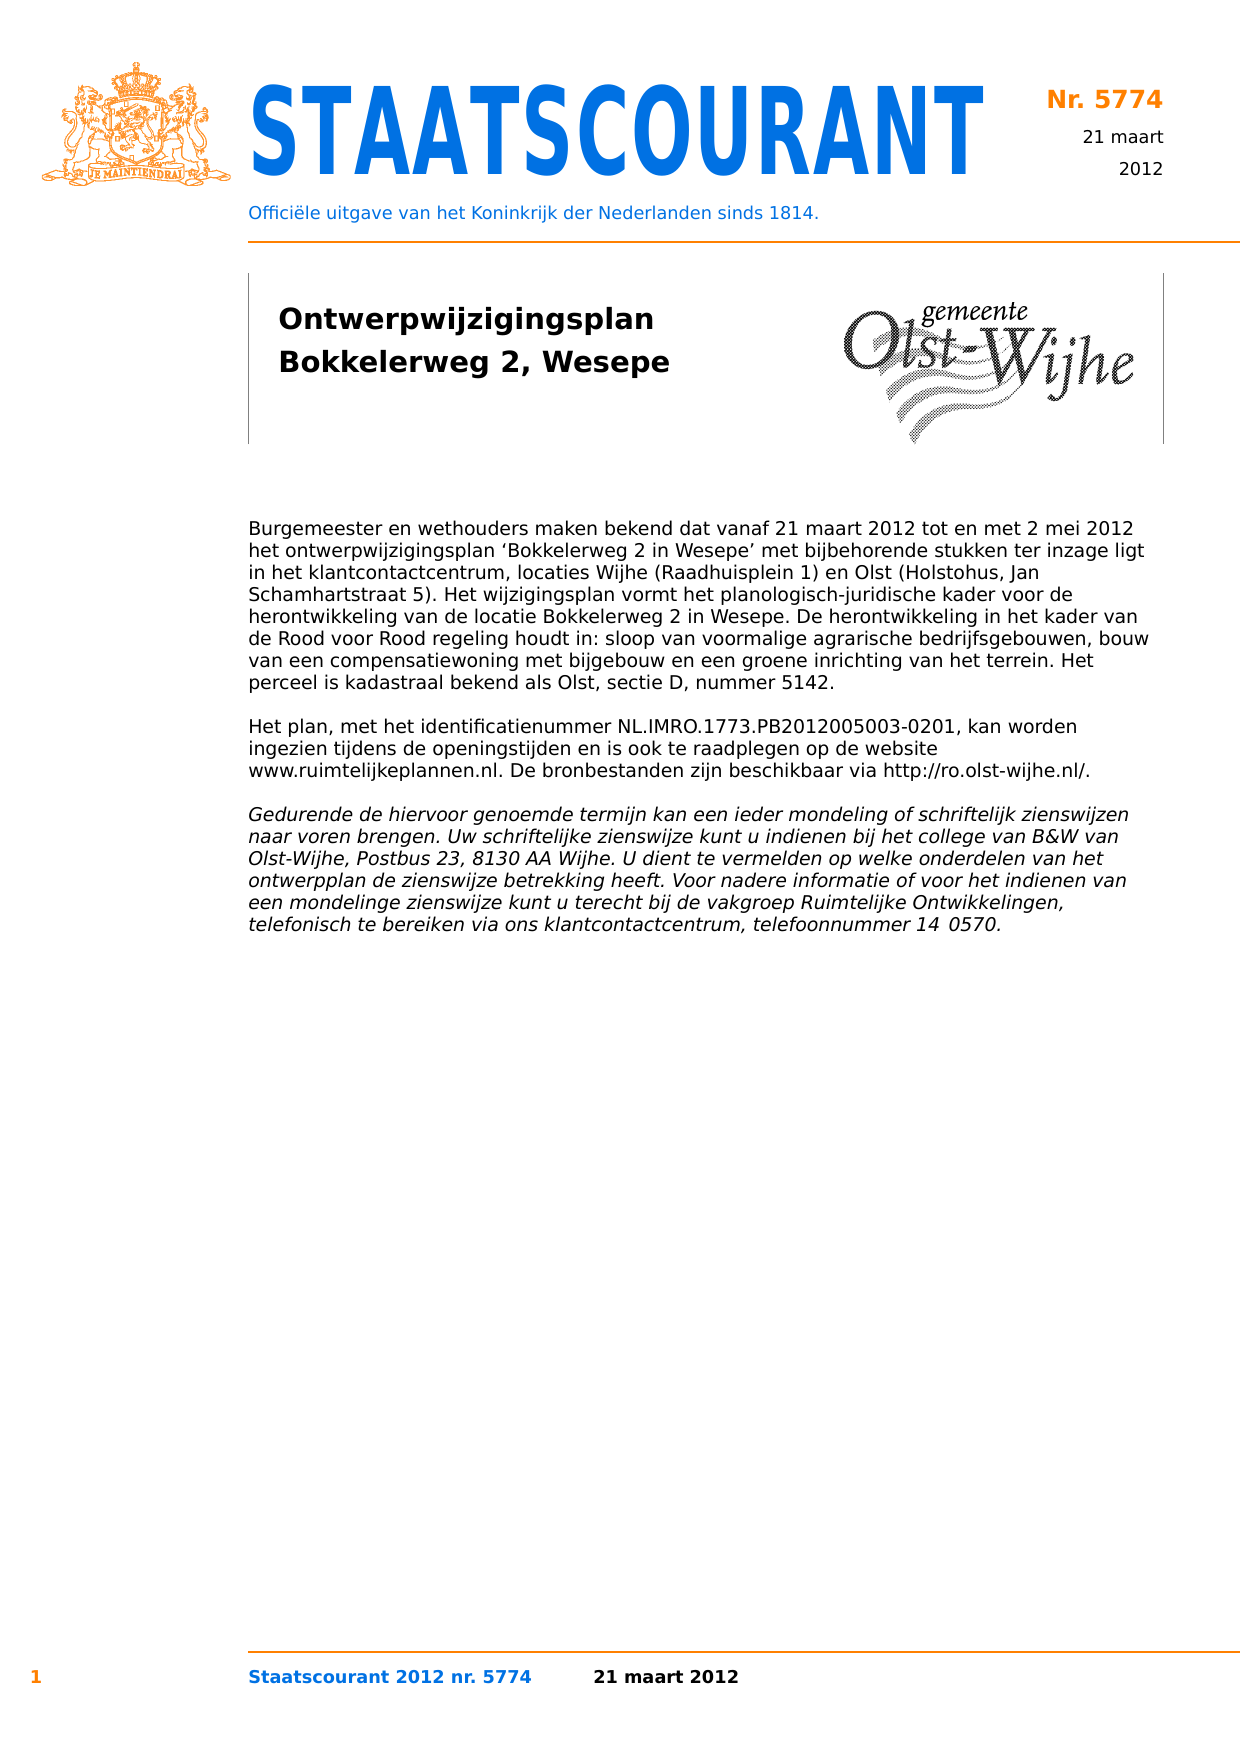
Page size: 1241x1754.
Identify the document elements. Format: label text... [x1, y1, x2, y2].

picture [41, 62, 231, 186]
text Gedurende de hiervoor genoemde termijn kan een ieder mondeling of schriftelijk zienswijzen naar voren brengen. Uw schriftelijke zienswijze kunt u indienen bij het college van B&W van Olst-Wijhe, Postbus 23, 8130 AA Wijhe. U dient te vermelden op welke onderdelen van het ontwerpplan de zienswijze betrekking heeft. Voor nadere informatie of voor het indienen van een mondelinge zienswijze kunt u terecht bij de vakgroep Ruimtelijke Ontwikkelingen, telefonisch te bereiken via ons klantcontactcentrum, telefoonnummer 14 0570. [248, 804, 1163, 936]
subtitle Ontwerpwijzigingsplan Bokkelerweg 2, Wesepe [249, 273, 1163, 444]
table_cell 21 maart [998, 121, 1240, 153]
table_cell 2012 [998, 153, 1240, 203]
text Het plan, met het identificatienummer NL.IMRO.1773.PB2012005003-0201, kan worden ingezien tijdens de openingstijden en is ook te raadplegen op de website www.ruimtelijkeplannen.nl. De bronbestanden zijn beschikbaar via http://ro.olst-wijhe.nl/. [248, 716, 1163, 782]
table_header STAATSCOURANT [248, 62, 998, 203]
picture [844, 302, 1134, 445]
table_header Nr. 5774 [998, 62, 1240, 121]
text Burgemeester en wethouders maken bekend dat vanaf 21 maart 2012 tot en met 2 mei 2012 het ontwerpwijzigingsplan ‘Bokkelerweg 2 in Wesepe’ met bijbehorende stukken ter inzage ligt in het klantcontactcentrum, locaties Wijhe (Raadhuisplein 1) en Olst (Holstohus, Jan Schamhartstraat 5). Het wijzigingsplan vormt het planologisch-juridische kader voor de herontwikkeling van de locatie Bokkelerweg 2 in Wesepe. De herontwikkeling in het kader van de Rood voor Rood regeling houdt in: sloop van voormalige agrarische bedrijfsgebouwen, bouw van een compensatiewoning met bijgebouw en een groene inrichting van het terrein. Het perceel is kadastraal bekend als Olst, sectie D, nummer 5142. [248, 518, 1163, 694]
table_header [25, 62, 248, 241]
table_cell Officiële uitgave van het Koninkrijk der Nederlanden sinds 1814. [248, 203, 1240, 241]
